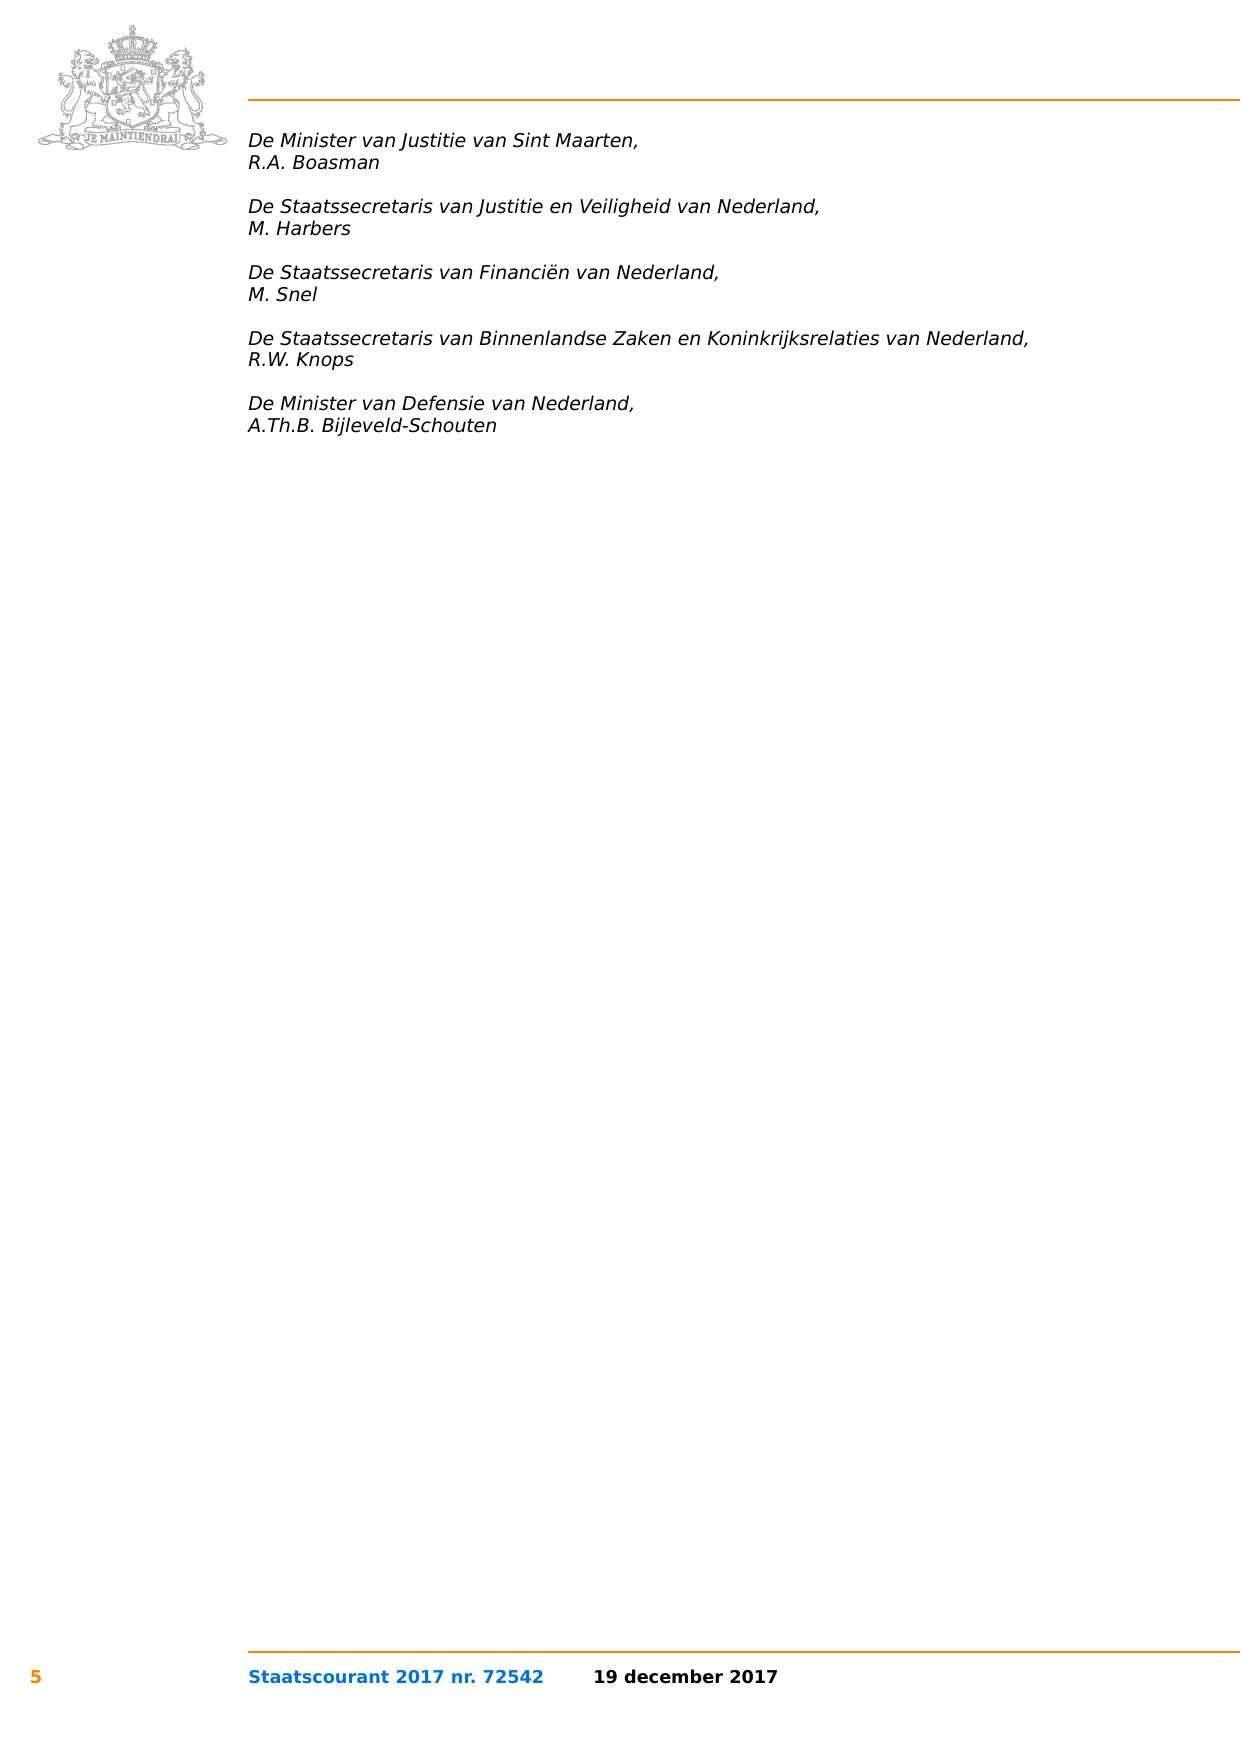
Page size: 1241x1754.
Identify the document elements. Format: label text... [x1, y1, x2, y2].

picture [38, 25, 227, 150]
text De Staatssecretaris van Binnenlandse Zaken en Koninkrijksrelaties van Nederland, R.W. Knops [248, 327, 1163, 371]
text De Minister van Justitie van Sint Maarten, R.A. Boasman [248, 130, 1163, 174]
text De Minister van Defensie van Nederland, A.Th.B. Bijleveld-Schouten [248, 393, 1163, 437]
text De Staatssecretaris van Justitie en Veiligheid van Nederland, M. Harbers [248, 196, 1163, 240]
text De Staatssecretaris van Financiën van Nederland, M. Snel [248, 262, 1163, 306]
